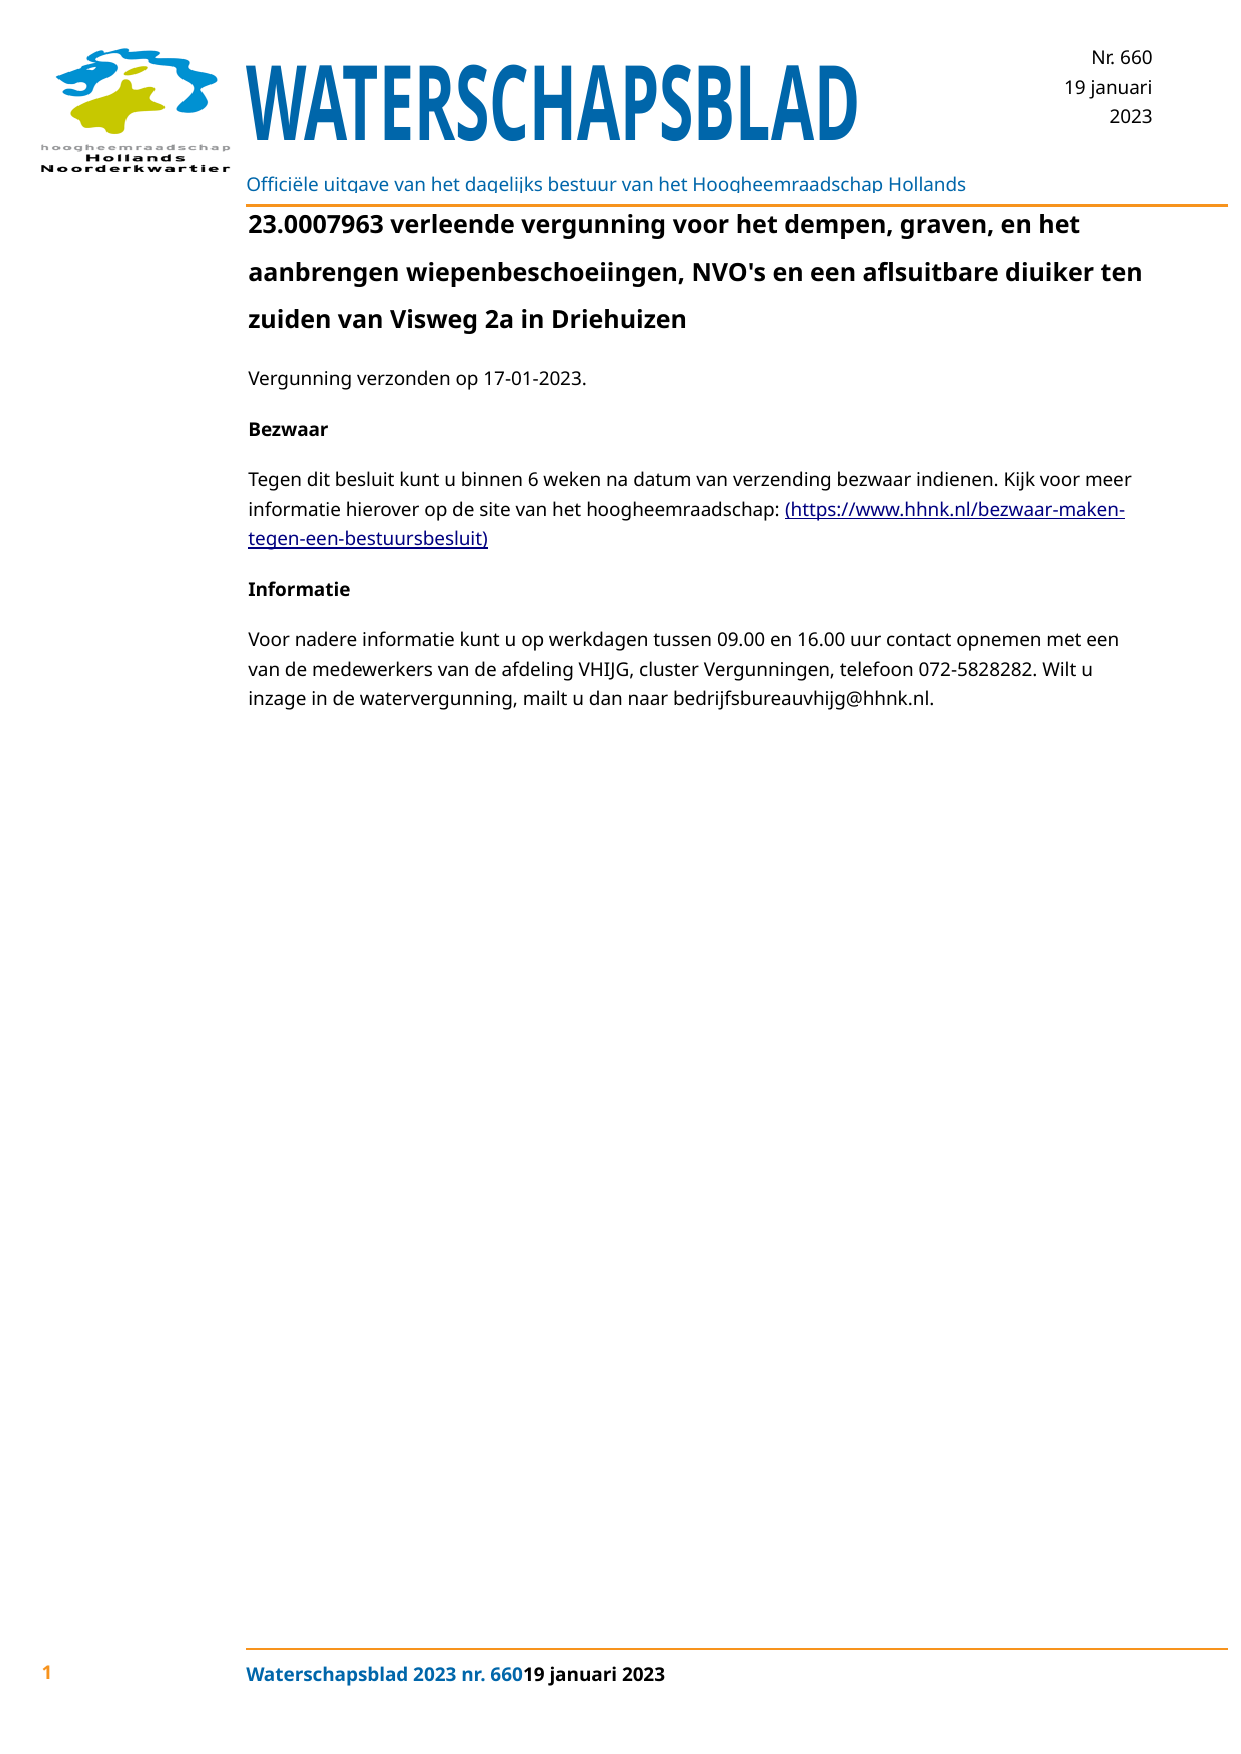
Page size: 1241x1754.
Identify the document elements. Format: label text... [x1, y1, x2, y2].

text 23.0007963 verleende vergunning voor het dempen, graven, en het aanbrengen wiepenbeschoeiingen, NVO's en een aflsuitbare diuiker ten zuiden van Visweg 2a in Driehuizen [248, 207, 1152, 336]
picture [41, 47, 231, 172]
text Voor nadere informatie kunt u op werkdagen tussen 09.00 en 16.00 uur contact opnemen met een van de medewerkers van de afdeling VHIJG, cluster Vergunningen, telefoon 072-5828282. Wilt u inzage in de watervergunning, mailt u dan naar bedrijfsbureauvhijg@hhnk.nl. [248, 626, 1152, 711]
text Informatie [248, 576, 1152, 602]
text Bezwaar [248, 416, 1152, 442]
text Vergunning verzonden op 17-01-2023. [248, 366, 1152, 391]
text Tegen dit besluit kunt u binnen 6 weken na datum van verzending bezwaar indienen. Kijk voor meer informatie hierover op de site van het hoogheemraadschap: (https://www.hhnk.nl/bezwaar-maken-tegen-een-bestuursbesluit) [248, 466, 1152, 551]
